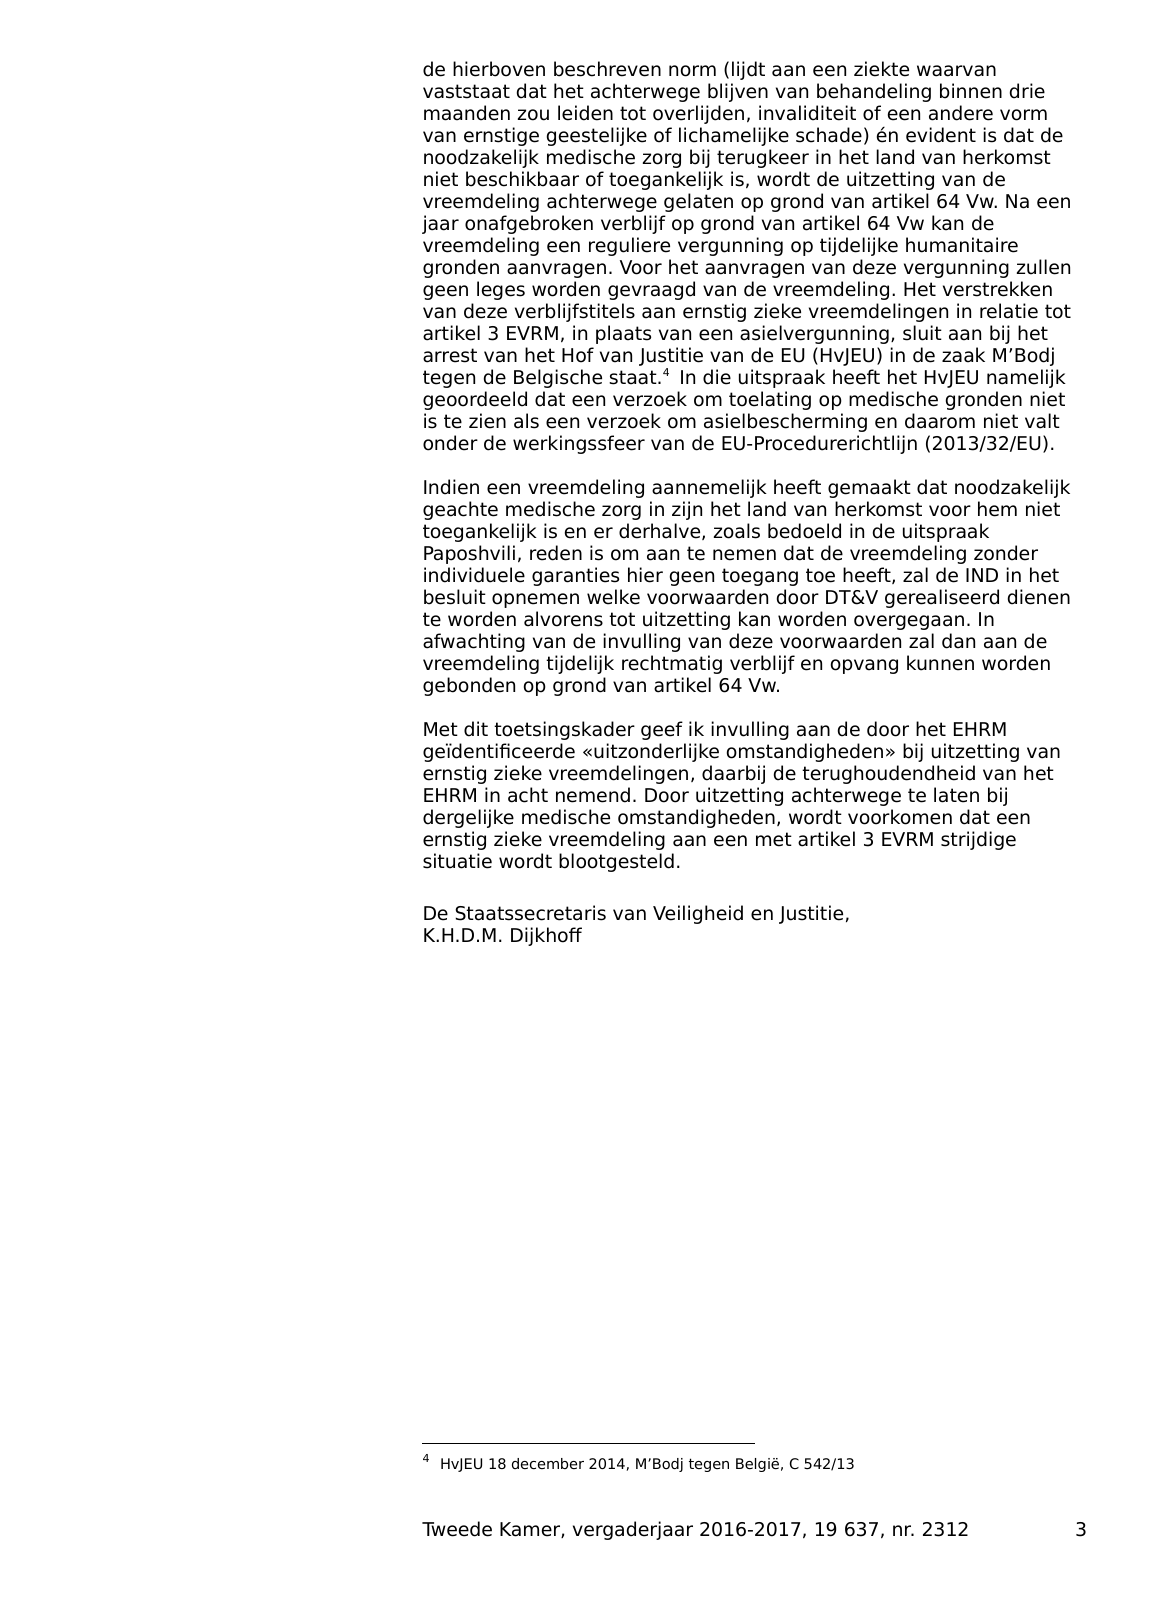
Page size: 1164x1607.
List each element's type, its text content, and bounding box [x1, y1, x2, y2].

text Met dit toetsingskader geef ik invulling aan de door het EHRM geïdentificeerde «uitzonderlijke omstandigheden» bij uitzetting van ernstig zieke vreemdelingen, daarbij de terughoudendheid van het EHRM in acht nemend. Door uitzetting achterwege te laten bij dergelijke medische omstandigheden, wordt voorkomen dat een ernstig zieke vreemdeling aan een met artikel 3 EVRM strijdige situatie wordt blootgesteld. [422, 719, 1087, 873]
text de hierboven beschreven norm (lijdt aan een ziekte waarvan vaststaat dat het achterwege blijven van behandeling binnen drie maanden zou leiden tot overlijden, invaliditeit of een andere vorm van ernstige geestelijke of lichamelijke schade) én evident is dat de noodzakelijk medische zorg bij terugkeer in het land van herkomst niet beschikbaar of toegankelijk is, wordt de uitzetting van de vreemdeling achterwege gelaten op grond van artikel 64 Vw. Na een jaar onafgebroken verblijf op grond van artikel 64 Vw kan de vreemdeling een reguliere vergunning op tijdelijke humanitaire gronden aanvragen. Voor het aanvragen van deze vergunning zullen geen leges worden gevraagd van de vreemdeling. Het verstrekken van deze verblijfstitels aan ernstig zieke vreemdelingen in relatie tot artikel 3 EVRM, in plaats van een asielvergunning, sluit aan bij het arrest van het Hof van Justitie van de EU (HvJEU) in de zaak M’Bodj tegen de Belgische staat. In die uitspraak heeft het HvJEU namelijk geoordeeld dat een verzoek om toelating op medische gronden niet is te zien als een verzoek om asielbescherming en daarom niet valt onder de werkingssfeer van de EU-Procedurerichtlijn (2013/32/EU). [422, 59, 1087, 455]
text HvJEU 18 december 2014, M’Bodj tegen België, C 542/13 [422, 1452, 1087, 1474]
text Indien een vreemdeling aannemelijk heeft gemaakt dat noodzakelijk geachte medische zorg in zijn het land van herkomst voor hem niet toegankelijk is en er derhalve, zoals bedoeld in de uitspraak Paposhvili, reden is om aan te nemen dat de vreemdeling zonder individuele garanties hier geen toegang toe heeft, zal de IND in het besluit opnemen welke voorwaarden door DT&V gerealiseerd dienen te worden alvorens tot uitzetting kan worden overgegaan. In afwachting van de invulling van deze voorwaarden zal dan aan de vreemdeling tijdelijk rechtmatig verblijf en opvang kunnen worden gebonden op grond van artikel 64 Vw. [422, 477, 1087, 697]
text De Staatssecretaris van Veiligheid en Justitie, K.H.D.M. Dijkhoff [422, 903, 1087, 947]
